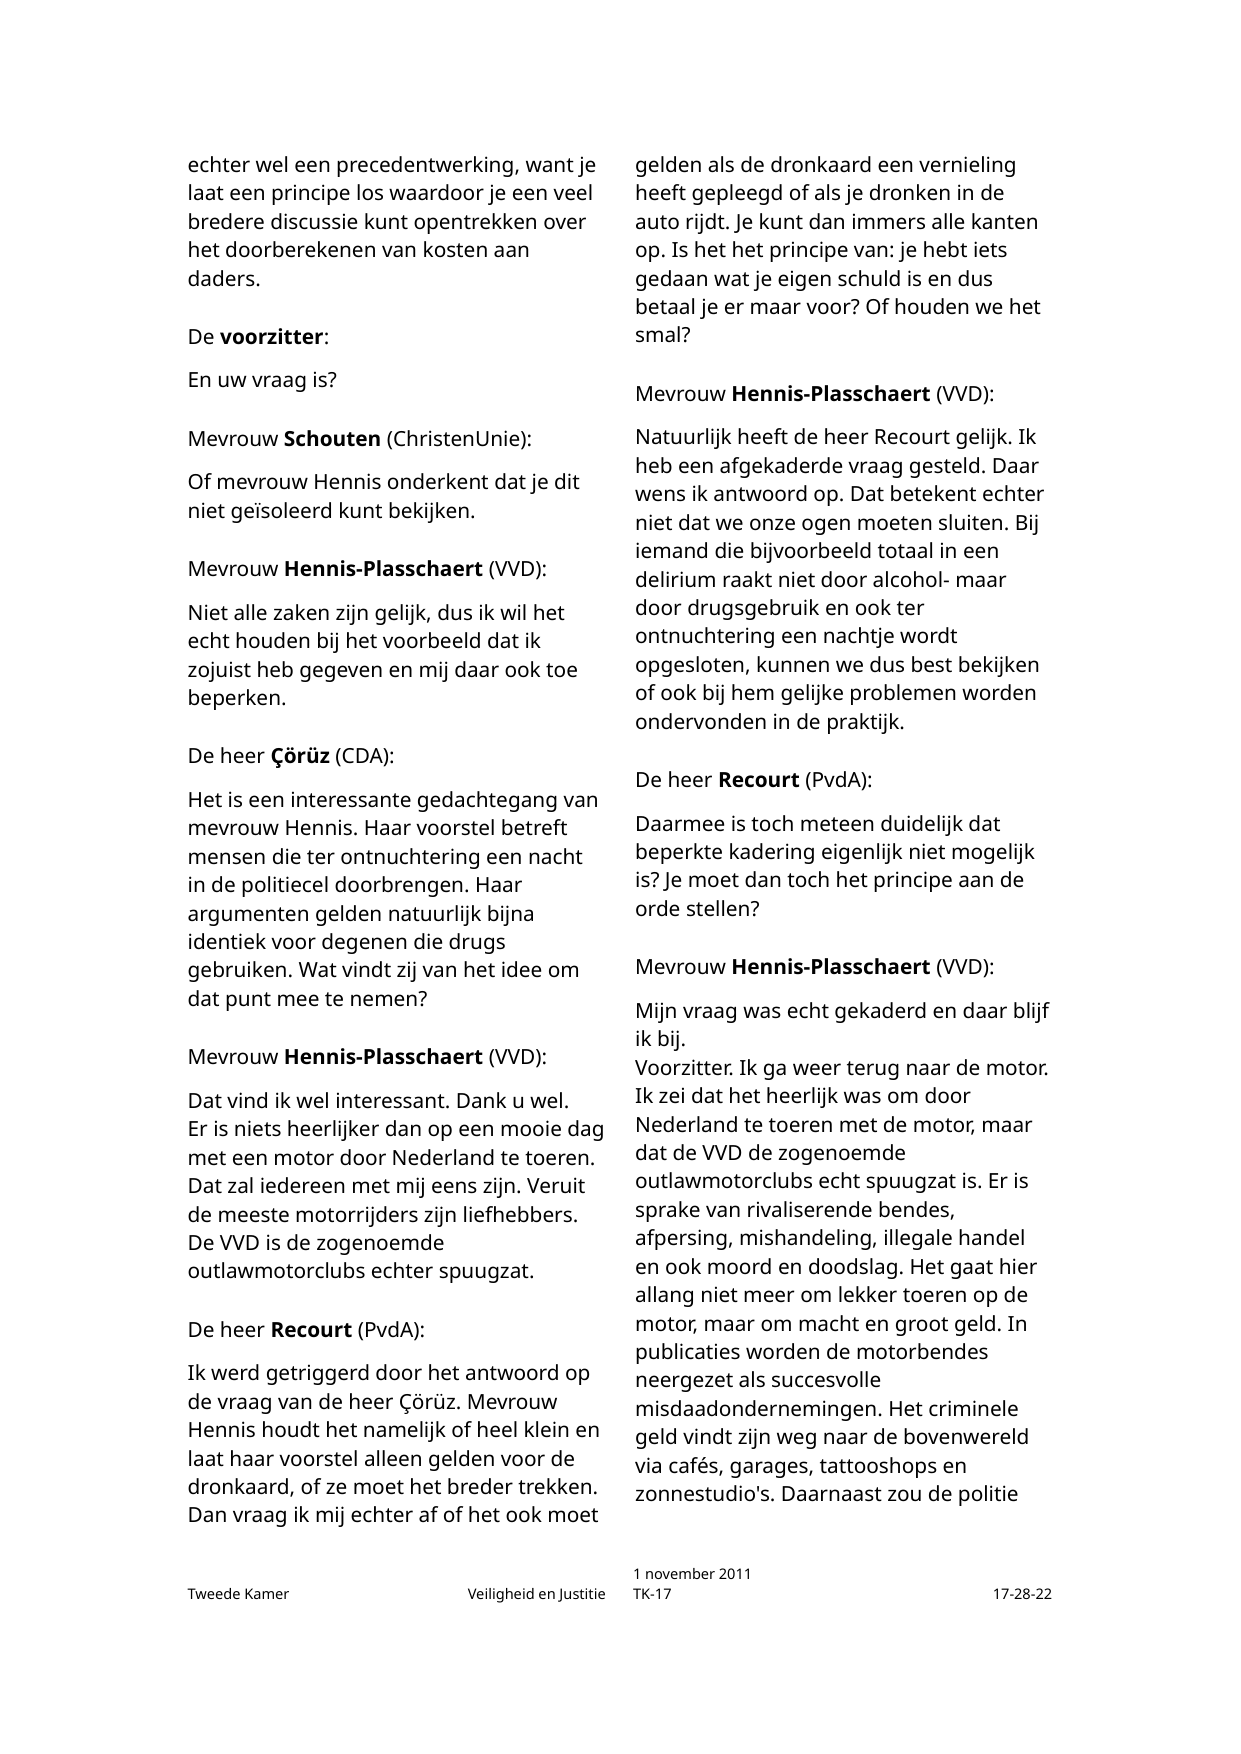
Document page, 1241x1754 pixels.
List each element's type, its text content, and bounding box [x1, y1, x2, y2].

text De voorzitter: [187, 322, 605, 351]
text Niet alle zaken zijn gelijk, dus ik wil het echt houden bij het voorbeeld dat ik zojuist heb gegeven en mij daar ook toe beperken. [187, 598, 605, 712]
text De heer Recourt (PvdA): [635, 765, 1053, 794]
text Mijn vraag was echt gekaderd en daar blijf ik bij. [635, 996, 1053, 1053]
text Daarmee is toch meteen duidelijk dat beperkte kadering eigenlijk niet mogelijk is? Je moet dan toch het principe aan de orde stellen? [635, 809, 1053, 922]
text Natuurlijk heeft de heer Recourt gelijk. Ik heb een afgekaderde vraag gesteld. Daar wens ik antwoord op. Dat betekent echter niet dat we onze ogen moeten sluiten. Bij iemand die bijvoorbeeld totaal in een delirium raakt niet door alcohol- maar door drugsgebruik en ook ter ontnuchtering een nachtje wordt opgesloten, kunnen we dus best bekijken of ook bij hem gelijke problemen worden ondervonden in de praktijk. [635, 422, 1053, 735]
text Of mevrouw Hennis onderkent dat je dit niet geïsoleerd kunt bekijken. [187, 467, 605, 524]
text gelden als de dronkaard een vernieling heeft gepleegd of als je dronken in de auto rijdt. Je kunt dan immers alle kanten op. Is het het principe van: je hebt iets gedaan wat je eigen schuld is en dus betaal je er maar voor? Of houden we het smal? [635, 150, 1053, 349]
text De heer Recourt (PvdA): [187, 1315, 605, 1343]
text De heer Çörüz (CDA): [187, 742, 605, 770]
text En uw vraag is? [187, 366, 605, 394]
text Mevrouw Hennis-Plasschaert (VVD): [635, 952, 1053, 981]
text Het is een interessante gedachtegang van mevrouw Hennis. Haar voorstel betreft mensen die ter ontnuchtering een nacht in de politiecel doorbrengen. Haar argumenten gelden natuurlijk bijna identiek voor degenen die drugs gebruiken. Wat vindt zij van het idee om dat punt mee te nemen? [187, 785, 605, 1012]
text echter wel een precedentwerking, want je laat een principe los waardoor je een veel bredere discussie kunt opentrekken over het doorberekenen van kosten aan daders. [187, 150, 605, 292]
text Ik werd getriggerd door het antwoord op de vraag van de heer Çörüz. Mevrouw Hennis houdt het namelijk of heel klein en laat haar voorstel alleen gelden voor de dronkaard, of ze moet het breder trekken. Dan vraag ik mij echter af of het ook moet [187, 1358, 605, 1529]
text Mevrouw Hennis-Plasschaert (VVD): [635, 379, 1053, 407]
text Voorzitter. Ik ga weer terug naar de motor. Ik zei dat het heerlijk was om door Nederland te toeren met de motor, maar dat de VVD de zogenoemde outlawmotorclubs echt spuugzat is. Er is sprake van rivaliserende bendes, afpersing, mishandeling, illegale handel en ook moord en doodslag. Het gaat hier allang niet meer om lekker toeren op de motor, maar om macht en groot geld. In publicaties worden de motorbendes neergezet als succesvolle misdaadondernemingen. Het criminele geld vindt zijn weg naar de bovenwereld via cafés, garages, tattooshops en zonnestudio's. Daarnaast zou de politie [635, 1053, 1053, 1508]
text Mevrouw Hennis-Plasschaert (VVD): [187, 554, 605, 583]
text Mevrouw Schouten (ChristenUnie): [187, 424, 605, 452]
text Dat vind ik wel interessant. Dank u wel. [187, 1086, 605, 1114]
text Mevrouw Hennis-Plasschaert (VVD): [187, 1042, 605, 1071]
text Er is niets heerlijker dan op een mooie dag met een motor door Nederland te toeren. Dat zal iedereen met mij eens zijn. Veruit de meeste motorrijders zijn liefhebbers. De VVD is de zogenoemde outlawmotorclubs echter spuugzat. [187, 1114, 605, 1285]
